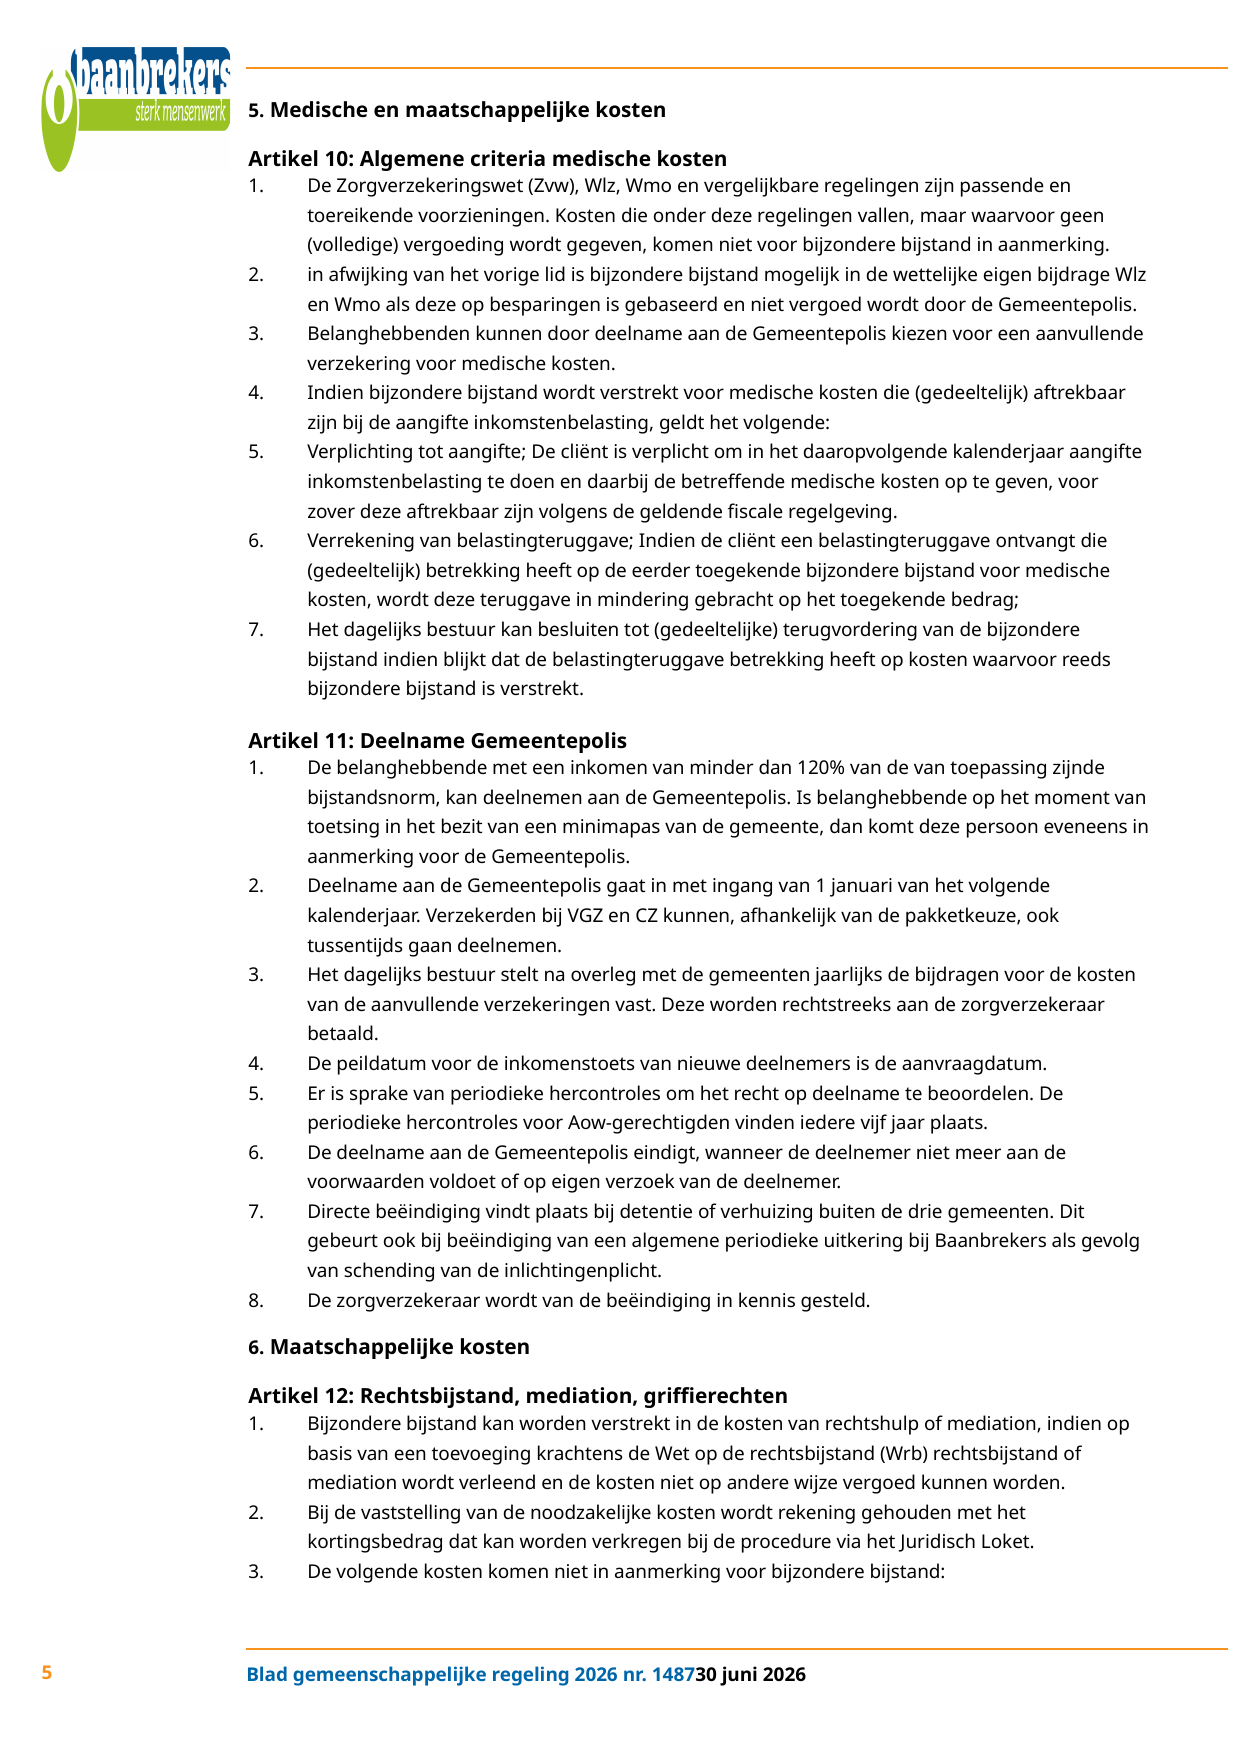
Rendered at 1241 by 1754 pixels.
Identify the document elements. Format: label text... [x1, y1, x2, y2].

list Het dagelijks bestuur stelt na overleg met de gemeenten jaarlijks de bijdragen voor de kosten van de aanvullende verzekeringen vast. Deze worden rechtstreeks aan de zorgverzekeraar betaald. [248, 961, 1152, 1046]
list Belanghebbenden kunnen door deelname aan de Gemeentepolis kiezen voor een aanvullende verzekering voor medische kosten. [248, 320, 1152, 376]
picture [41, 47, 231, 172]
list Het dagelijks bestuur kan besluiten tot (gedeeltelijke) terugvordering van de bijzondere bijstand indien blijkt dat de belastingteruggave betrekking heeft op kosten waarvoor reeds bijzondere bijstand is verstrekt. [248, 616, 1152, 701]
list Indien bijzondere bijstand wordt verstrekt voor medische kosten die (gedeeltelijk) aftrekbaar zijn bij de aangifte inkomstenbelasting, geldt het volgende: [248, 379, 1152, 435]
list Bijzondere bijstand kan worden verstrekt in de kosten van rechtshulp of mediation, indien op basis van een toevoeging krachtens de Wet op de rechtsbijstand (Wrb) rechtsbijstand of mediation wordt verleend en de kosten niet op andere wijze vergoed kunnen worden. [248, 1410, 1152, 1495]
list Er is sprake van periodieke hercontroles om het recht op deelname te beoordelen. De periodieke hercontroles voor Aow-gerechtigden vinden iedere vijf jaar plaats. [248, 1080, 1152, 1135]
list Deelname aan de Gemeentepolis gaat in met ingang van 1 januari van het volgende kalenderjaar. Verzekerden bij VGZ en CZ kunnen, afhankelijk van de pakketkeuze, ook tussentijds gaan deelnemen. [248, 873, 1152, 957]
list Directe beëindiging vindt plaats bij detentie of verhuizing buiten de drie gemeenten. Dit gebeurt ook bij beëindiging van een algemene periodieke uitkering bij Baanbrekers als gevolg van schending van de inlichtingenplicht. [248, 1198, 1152, 1283]
list De belanghebbende met een inkomen van minder dan 120% van de van toepassing zijnde bijstandsnorm, kan deelnemen aan de Gemeentepolis. Is belanghebbende op het moment van toetsing in het bezit van een minimapas van de gemeente, dan komt deze persoon eveneens in aanmerking voor de Gemeentepolis. [248, 754, 1152, 869]
text Artikel 12: Rechtsbijstand, mediation, griffierechten [248, 1382, 1152, 1410]
list Bij de vaststelling van de noodzakelijke kosten wordt rekening gehouden met het kortingsbedrag dat kan worden verkregen bij de procedure via het Juridisch Loket. [248, 1499, 1152, 1554]
list Verplichting tot aangifte; De cliënt is verplicht om in het daaropvolgende kalenderjaar aangifte inkomstenbelasting te doen en daarbij de betreffende medische kosten op te geven, voor zover deze aftrekbaar zijn volgens de geldende fiscale regelgeving. [248, 439, 1152, 524]
text Artikel 10: Algemene criteria medische kosten [248, 144, 1152, 172]
list De deelname aan de Gemeentepolis eindigt, wanneer de deelnemer niet meer aan de voorwaarden voldoet of op eigen verzoek van de deelnemer. [248, 1139, 1152, 1194]
list De volgende kosten komen niet in aanmerking voor bijzondere bijstand: [248, 1558, 1152, 1584]
list in afwijking van het vorige lid is bijzondere bijstand mogelijk in de wettelijke eigen bijdrage Wlz en Wmo als deze op besparingen is gebaseerd en niet vergoed wordt door de Gemeentepolis. [248, 261, 1152, 317]
text 6. Maatschappelijke kosten [248, 1332, 1152, 1361]
list De peildatum voor de inkomenstoets van nieuwe deelnemers is de aanvraagdatum. [248, 1050, 1152, 1076]
text Artikel 11: Deelname Gemeentepolis [248, 726, 1152, 754]
list De zorgverzekeraar wordt van de beëindiging in kennis gesteld. [248, 1287, 1152, 1312]
text 5. Medische en maatschappelijke kosten [248, 95, 1152, 123]
list De Zorgverzekeringswet (Zvw), Wlz, Wmo en vergelijkbare regelingen zijn passende en toereikende voorzieningen. Kosten die onder deze regelingen vallen, maar waarvoor geen (volledige) vergoeding wordt gegeven, komen niet voor bijzondere bijstand in aanmerking. [248, 172, 1152, 257]
list Verrekening van belastingteruggave; Indien de cliënt een belastingteruggave ontvangt die (gedeeltelijk) betrekking heeft op de eerder toegekende bijzondere bijstand voor medische kosten, wordt deze teruggave in mindering gebracht op het toegekende bedrag; [248, 527, 1152, 612]
